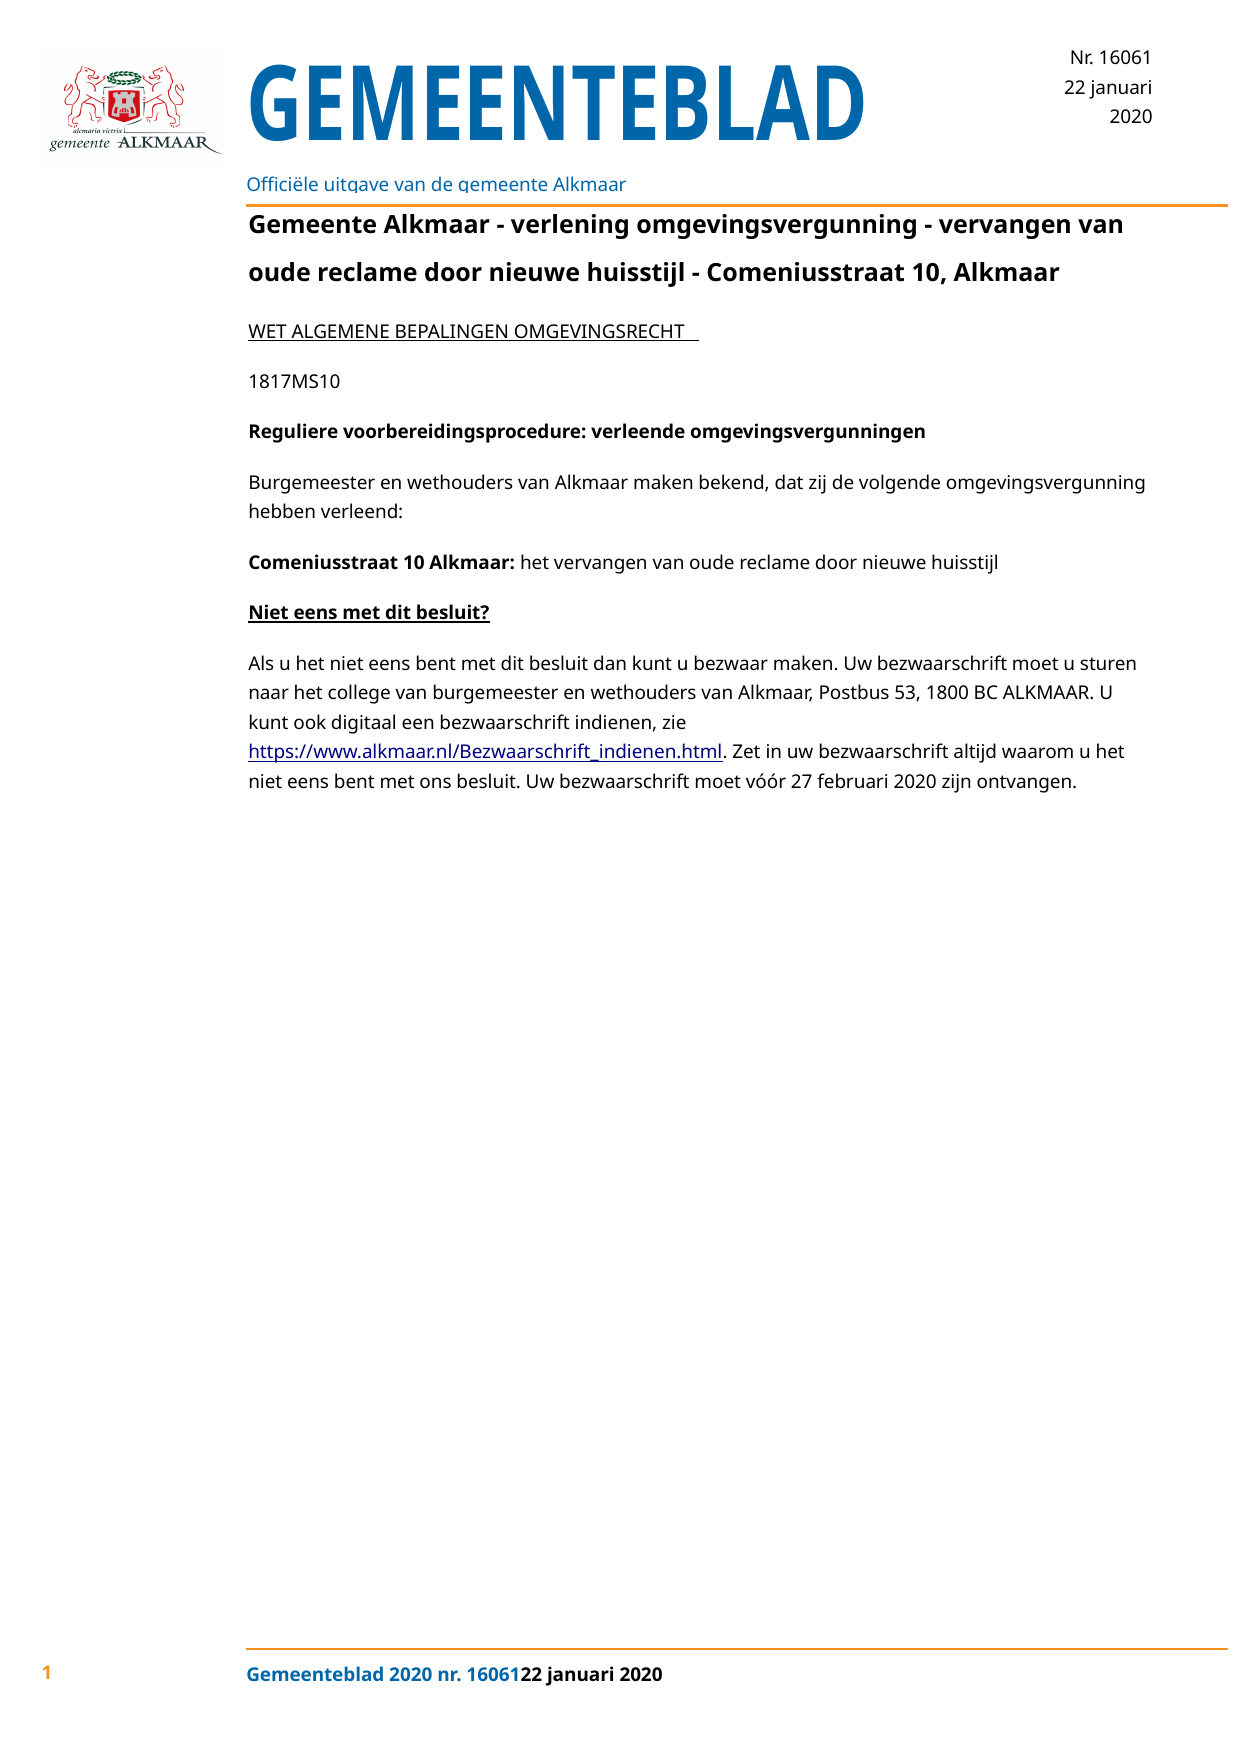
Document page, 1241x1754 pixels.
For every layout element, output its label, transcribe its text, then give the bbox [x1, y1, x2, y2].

text WET ALGEMENE BEPALINGEN OMGEVINGSRECHT [248, 318, 1152, 344]
text Burgemeester en wethouders van Alkmaar maken bekend, dat zij de volgende omgevingsvergunning hebben verleend: [248, 469, 1152, 524]
text 1817MS10 [248, 368, 1152, 394]
picture [41, 47, 231, 172]
text Niet eens met dit besluit? [248, 599, 1152, 625]
text Als u het niet eens bent met dit besluit dan kunt u bezwaar maken. Uw bezwaarschrift moet u sturen naar het college van burgemeester en wethouders van Alkmaar, Postbus 53, 1800 BC ALKMAAR. U kunt ook digitaal een bezwaarschrift indienen, zie https://www.alkmaar.nl/Bezwaarschrift_indienen.html. Zet in uw bezwaarschrift altijd waarom u het niet eens bent met ons besluit. Uw bezwaarschrift moet vóór 27 februari 2020 zijn ontvangen. [248, 650, 1152, 794]
text Reguliere voorbereidingsprocedure: verleende omgevingsvergunningen [248, 419, 1152, 444]
text Gemeente Alkmaar - verlening omgevingsvergunning - vervangen van oude reclame door nieuwe huisstijl - Comeniusstraat 10, Alkmaar [248, 207, 1152, 288]
text Comeniusstraat 10 Alkmaar: het vervangen van oude reclame door nieuwe huisstijl [248, 549, 1152, 575]
